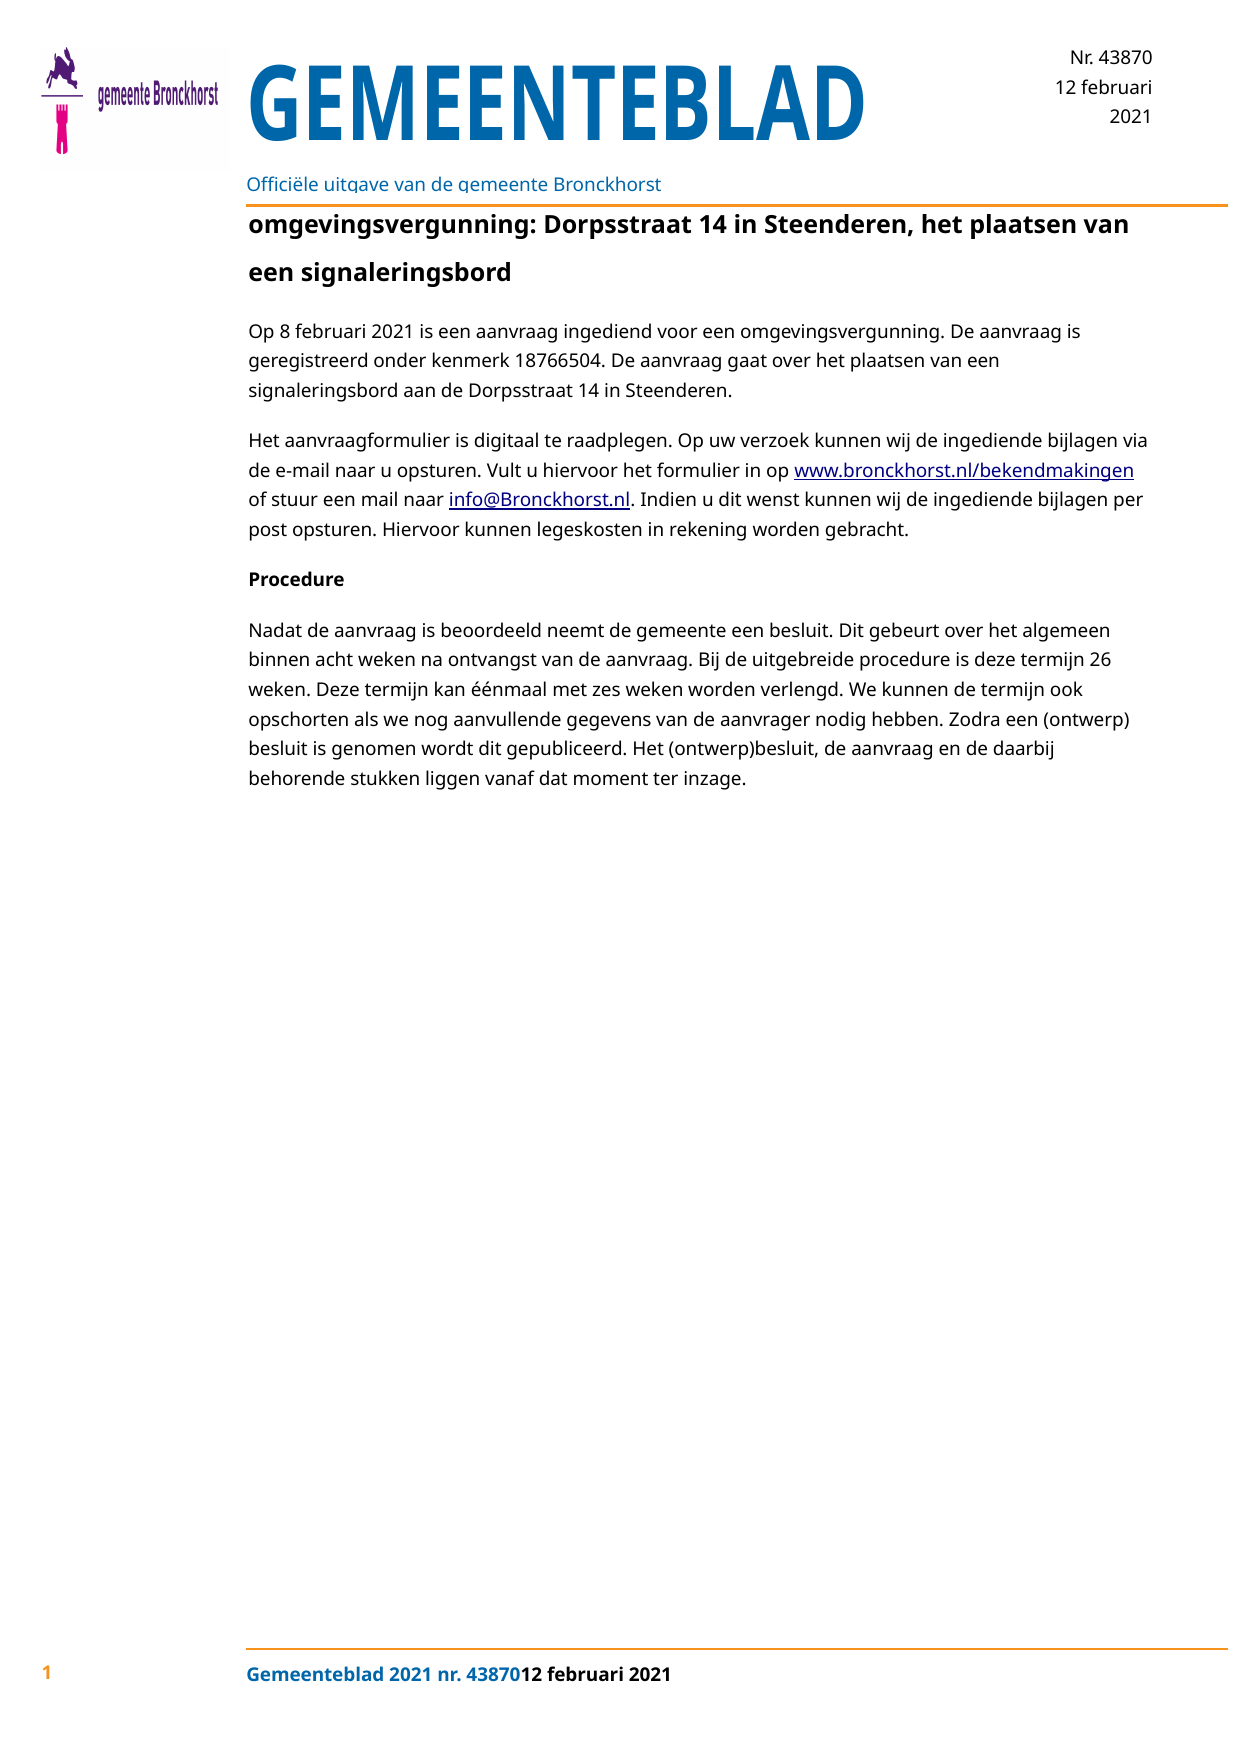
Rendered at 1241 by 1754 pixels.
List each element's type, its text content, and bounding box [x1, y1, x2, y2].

text Procedure [248, 567, 1152, 592]
text omgevingsvergunning: Dorpsstraat 14 in Steenderen, het plaatsen van een signaleringsbord [248, 207, 1152, 288]
picture [41, 47, 231, 172]
text Op 8 februari 2021 is een aanvraag ingediend voor een omgevingsvergunning. De aanvraag is geregistreerd onder kenmerk 18766504. De aanvraag gaat over het plaatsen van een signaleringsbord aan de Dorpsstraat 14 in Steenderen. [248, 318, 1152, 403]
text Het aanvraagformulier is digitaal te raadplegen. Op uw verzoek kunnen wij de ingediende bijlagen via de e-mail naar u opsturen. Vult u hiervoor het formulier in op www.bronckhorst.nl/bekendmakingen of stuur een mail naar info@Bronckhorst.nl. Indien u dit wenst kunnen wij de ingediende bijlagen per post opsturen. Hiervoor kunnen legeskosten in rekening worden gebracht. [248, 427, 1152, 542]
text Nadat de aanvraag is beoordeeld neemt de gemeente een besluit. Dit gebeurt over het algemeen binnen acht weken na ontvangst van de aanvraag. Bij de uitgebreide procedure is deze termijn 26 weken. Deze termijn kan éénmaal met zes weken worden verlengd. We kunnen de termijn ook opschorten als we nog aanvullende gegevens van de aanvrager nodig hebben. Zodra een (ontwerp) besluit is genomen wordt dit gepubliceerd. Het (ontwerp)besluit, de aanvraag en de daarbij behorende stukken liggen vanaf dat moment ter inzage. [248, 617, 1152, 791]
